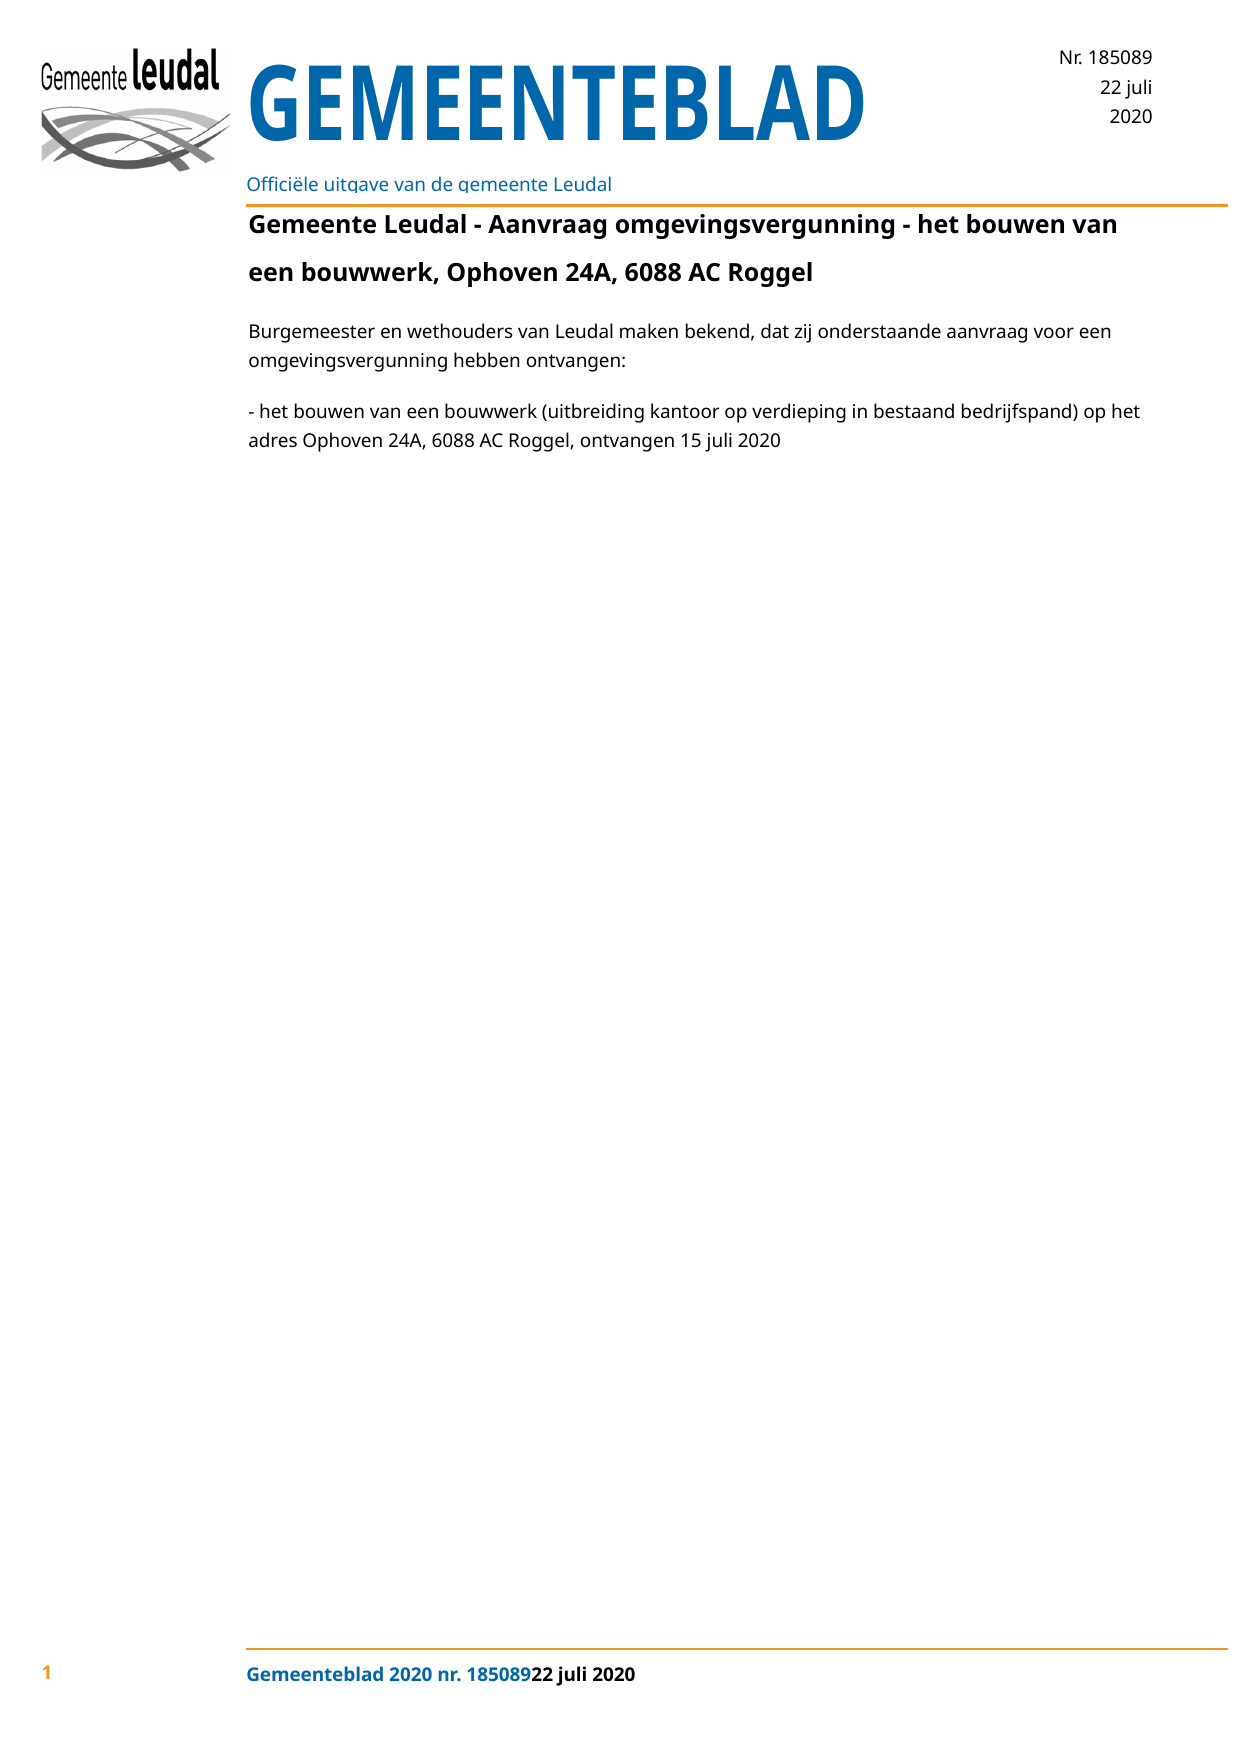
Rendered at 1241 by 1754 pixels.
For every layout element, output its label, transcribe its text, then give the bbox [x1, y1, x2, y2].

picture [41, 47, 231, 172]
text Burgemeester en wethouders van Leudal maken bekend, dat zij onderstaande aanvraag voor een omgevingsvergunning hebben ontvangen: [248, 318, 1152, 373]
text - het bouwen van een bouwwerk (uitbreiding kantoor op verdieping in bestaand bedrijfspand) op het adres Ophoven 24A, 6088 AC Roggel, ontvangen 15 juli 2020 [248, 398, 1152, 453]
text Gemeente Leudal - Aanvraag omgevingsvergunning - het bouwen van een bouwwerk, Ophoven 24A, 6088 AC Roggel [248, 207, 1152, 288]
